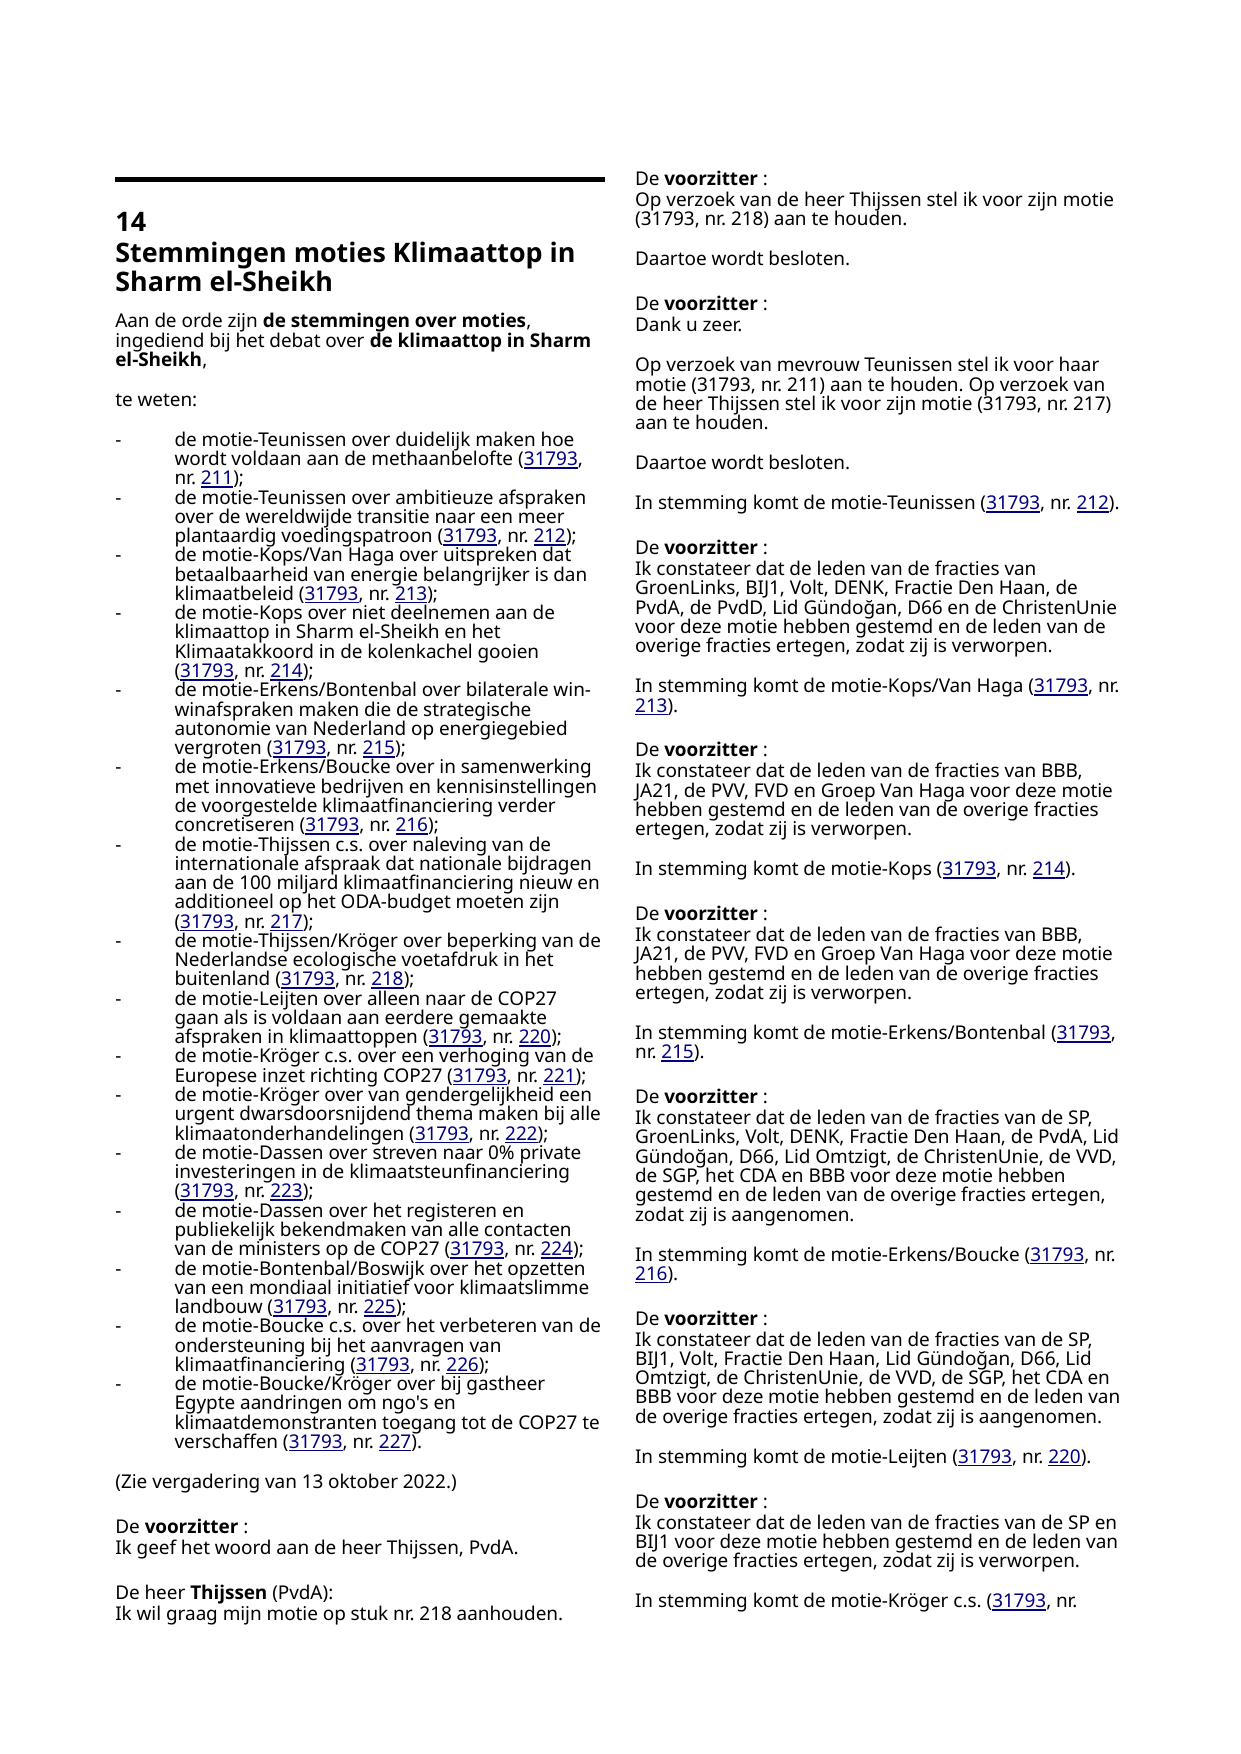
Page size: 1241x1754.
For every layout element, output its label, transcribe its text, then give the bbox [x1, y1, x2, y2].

list de motie-Kröger over van gendergelijkheid een urgent dwarsdoorsnijdend thema maken bij alle klimaatonderhandelingen (31793, nr. 222); [115, 1086, 605, 1144]
text Ik constateer dat de leden van de fracties van BBB, JA21, de PVV, FVD en Groep Van Haga voor deze motie hebben gestemd en de leden van de overige fracties ertegen, zodat zij is verworpen. [635, 762, 1125, 839]
text Ik geef het woord aan de heer Thijssen, PvdA. [115, 1539, 605, 1558]
text De voorzitter : [635, 1083, 1125, 1109]
text In stemming komt de motie-Erkens/Boucke (31793, nr. 216). [635, 1246, 1125, 1284]
text Ik wil graag mijn motie op stuk nr. 218 aanhouden. [115, 1604, 605, 1624]
text Dank u zeer. [635, 316, 1125, 336]
text Daartoe wordt besloten. [635, 454, 1125, 473]
text In stemming komt de motie-Leijten (31793, nr. 220). [635, 1448, 1125, 1467]
text De voorzitter : [635, 737, 1125, 762]
text De heer Thijssen (PvdA): [115, 1579, 605, 1604]
list de motie-Kops/Van Haga over uitspreken dat betaalbaarheid van energie belangrijker is dan klimaatbeleid (31793, nr. 213); [115, 546, 605, 604]
text De voorzitter : [635, 291, 1125, 316]
text De voorzitter : [115, 1513, 605, 1539]
list de motie-Thijssen c.s. over naleving van de internationale afspraak dat nationale bijdragen aan de 100 miljard klimaatfinanciering nieuw en additioneel op het ODA-budget moeten zijn (31793, nr. 217); [115, 836, 605, 932]
list de motie-Kröger c.s. over een verhoging van de Europese inzet richting COP27 (31793, nr. 221); [115, 1047, 605, 1086]
list de motie-Leijten over alleen naar de COP27 gaan als is voldaan aan eerdere gemaakte afspraken in klimaattoppen (31793, nr. 220); [115, 990, 605, 1047]
list de motie-Dassen over streven naar 0% private investeringen in de klimaatsteunfinanciering (31793, nr. 223); [115, 1144, 605, 1202]
text Ik constateer dat de leden van de fracties van de SP en BIJ1 voor deze motie hebben gestemd en de leden van de overige fracties ertegen, zodat zij is verworpen. [635, 1514, 1125, 1572]
text In stemming komt de motie-Erkens/Bontenbal (31793, nr. 215). [635, 1024, 1125, 1063]
text De voorzitter : [635, 900, 1125, 926]
text Op verzoek van mevrouw Teunissen stel ik voor haar motie (31793, nr. 211) aan te houden. Op verzoek van de heer Thijssen stel ik voor zijn motie (31793, nr. 217) aan te houden. [635, 356, 1125, 433]
text Ik constateer dat de leden van de fracties van BBB, JA21, de PVV, FVD en Groep Van Haga voor deze motie hebben gestemd en de leden van de overige fracties ertegen, zodat zij is verworpen. [635, 926, 1125, 1003]
text De voorzitter : [635, 534, 1125, 560]
text Aan de orde zijn de stemmingen over moties, ingediend bij het debat over de klimaattop in Sharm el-Sheikh, [115, 312, 605, 370]
list de motie-Teunissen over duidelijk maken hoe wordt voldaan aan de methaanbelofte (31793, nr. 211); [115, 431, 605, 489]
list de motie-Erkens/Bontenbal over bilaterale win-winafspraken maken die de strategische autonomie van Nederland op energiegebied vergroten (31793, nr. 215); [115, 681, 605, 758]
text De voorzitter : [635, 1488, 1125, 1514]
text In stemming komt de motie-Teunissen (31793, nr. 212). [635, 494, 1125, 513]
text 14 [115, 203, 605, 239]
text (Zie vergadering van 13 oktober 2022.) [115, 1473, 605, 1492]
list de motie-Teunissen over ambitieuze afspraken over de wereldwijde transitie naar een meer plantaardig voedingspatroon (31793, nr. 212); [115, 489, 605, 546]
text Stemmingen moties Klimaattop in Sharm el-Sheikh [115, 239, 605, 312]
list de motie-Bontenbal/Boswijk over het opzetten van een mondiaal initiatief voor klimaatslimme landbouw (31793, nr. 225); [115, 1259, 605, 1317]
text In stemming komt de motie-Kops/Van Haga (31793, nr. 213). [635, 677, 1125, 716]
list de motie-Erkens/Boucke over in samenwerking met innovatieve bedrijven en kennisinstellingen de voorgestelde klimaatfinanciering verder concretiseren (31793, nr. 216); [115, 758, 605, 836]
list de motie-Thijssen/Kröger over beperking van de Nederlandse ecologische voetafdruk in het buitenland (31793, nr. 218); [115, 932, 605, 990]
list de motie-Kops over niet deelnemen aan de klimaattop in Sharm el-Sheikh en het Klimaatakkoord in de kolenkachel gooien (31793, nr. 214); [115, 604, 605, 681]
text te weten: [115, 391, 605, 410]
list de motie-Dassen over het registeren en publiekelijk bekendmaken van alle contacten van de ministers op de COP27 (31793, nr. 224); [115, 1202, 605, 1259]
text De voorzitter : [635, 1305, 1125, 1331]
text De voorzitter : [635, 165, 1125, 191]
list de motie-Boucke/Kröger over bij gastheer Egypte aandringen om ngo's en klimaatdemonstranten toegang tot de COP27 te verschaffen (31793, nr. 227). [115, 1375, 605, 1452]
text Ik constateer dat de leden van de fracties van GroenLinks, BIJ1, Volt, DENK, Fractie Den Haan, de PvdA, de PvdD, Lid Gündoğan, D66 en de ChristenUnie voor deze motie hebben gestemd en de leden van de overige fracties ertegen, zodat zij is verworpen. [635, 560, 1125, 656]
text In stemming komt de motie-Kröger c.s. (31793, nr. [635, 1592, 1125, 1612]
text Op verzoek van de heer Thijssen stel ik voor zijn motie (31793, nr. 218) aan te houden. [635, 191, 1125, 230]
list de motie-Boucke c.s. over het verbeteren van de ondersteuning bij het aanvragen van klimaatfinanciering (31793, nr. 226); [115, 1317, 605, 1375]
text Ik constateer dat de leden van de fracties van de SP, BIJ1, Volt, Fractie Den Haan, Lid Gündoğan, D66, Lid Omtzigt, de ChristenUnie, de VVD, de SGP, het CDA en BBB voor deze motie hebben gestemd en de leden van de overige fracties ertegen, zodat zij is aangenomen. [635, 1331, 1125, 1427]
text Ik constateer dat de leden van de fracties van de SP, GroenLinks, Volt, DENK, Fractie Den Haan, de PvdA, Lid Gündoğan, D66, Lid Omtzigt, de ChristenUnie, de VVD, de SGP, het CDA en BBB voor deze motie hebben gestemd en de leden van de overige fracties ertegen, zodat zij is aangenomen. [635, 1109, 1125, 1225]
text In stemming komt de motie-Kops (31793, nr. 214). [635, 860, 1125, 879]
text Daartoe wordt besloten. [635, 250, 1125, 270]
